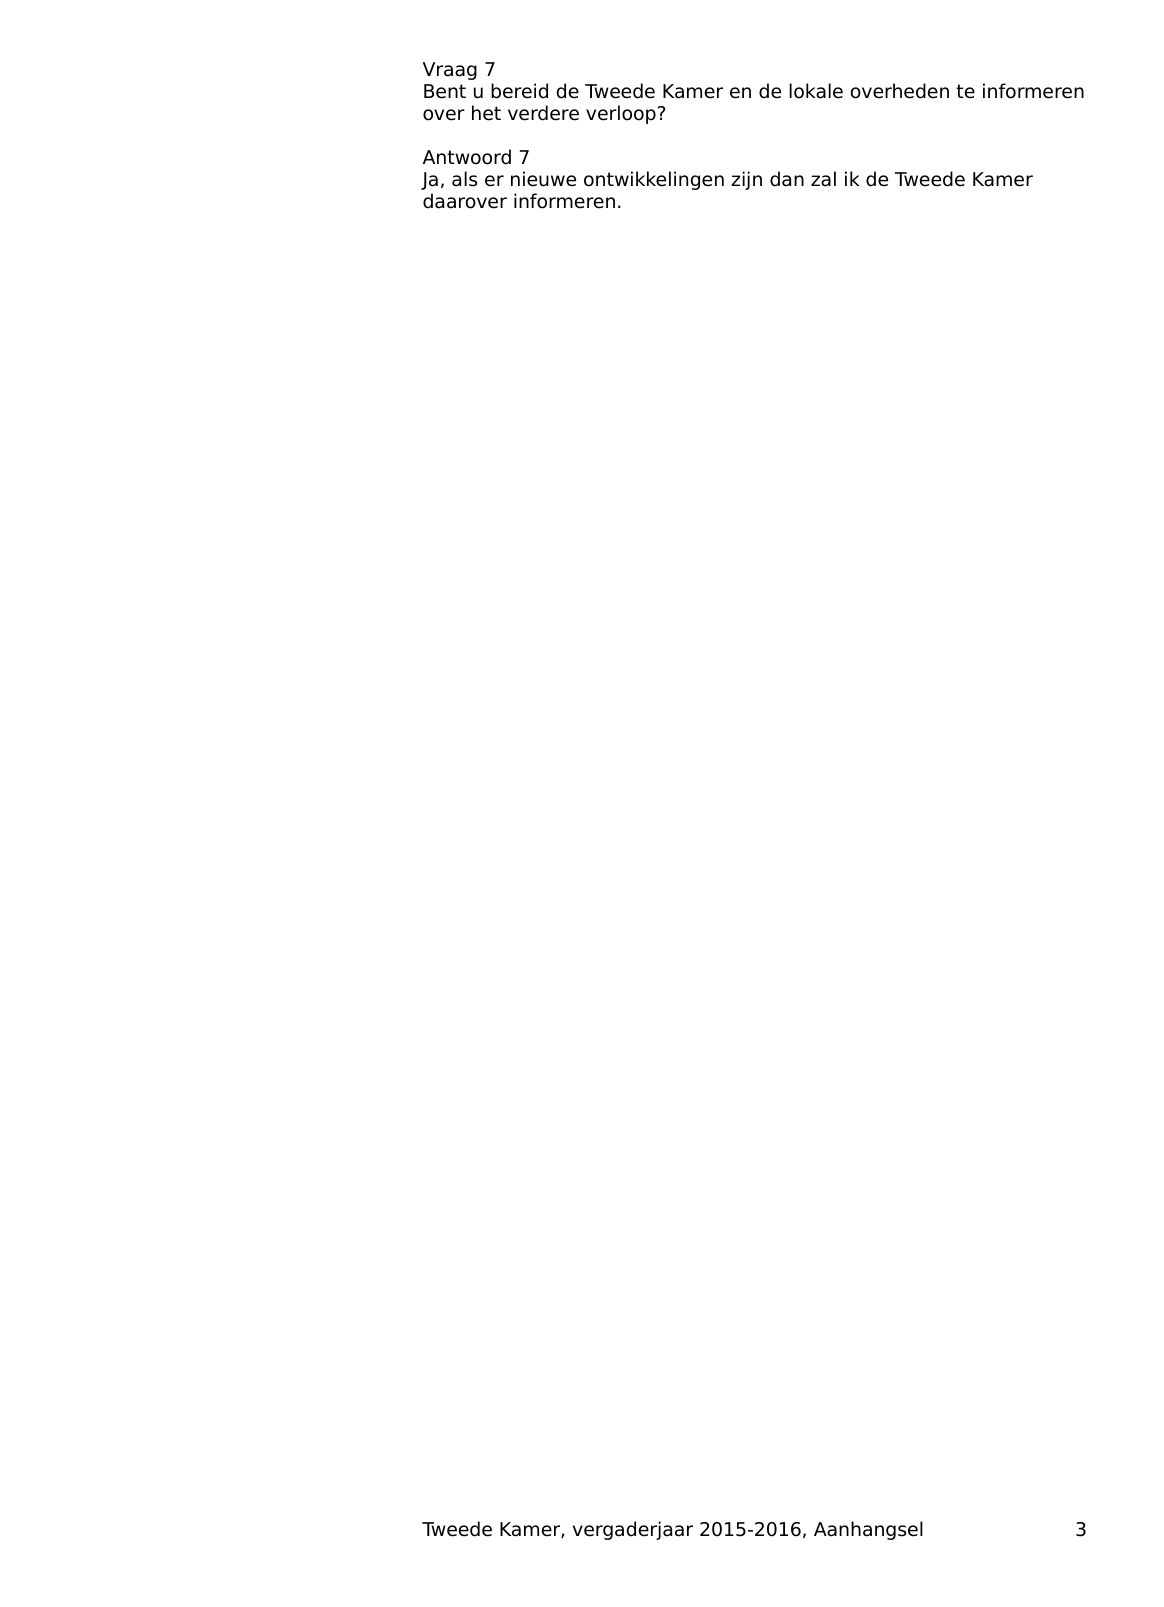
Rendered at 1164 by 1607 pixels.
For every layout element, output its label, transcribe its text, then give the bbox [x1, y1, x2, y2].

text Ja, als er nieuwe ontwikkelingen zijn dan zal ik de Tweede Kamer daarover informeren. [422, 169, 1087, 213]
text Bent u bereid de Tweede Kamer en de lokale overheden te informeren over het verdere verloop? [422, 81, 1087, 125]
text Antwoord 7 [422, 147, 1087, 169]
text Vraag 7 [422, 59, 1087, 81]
